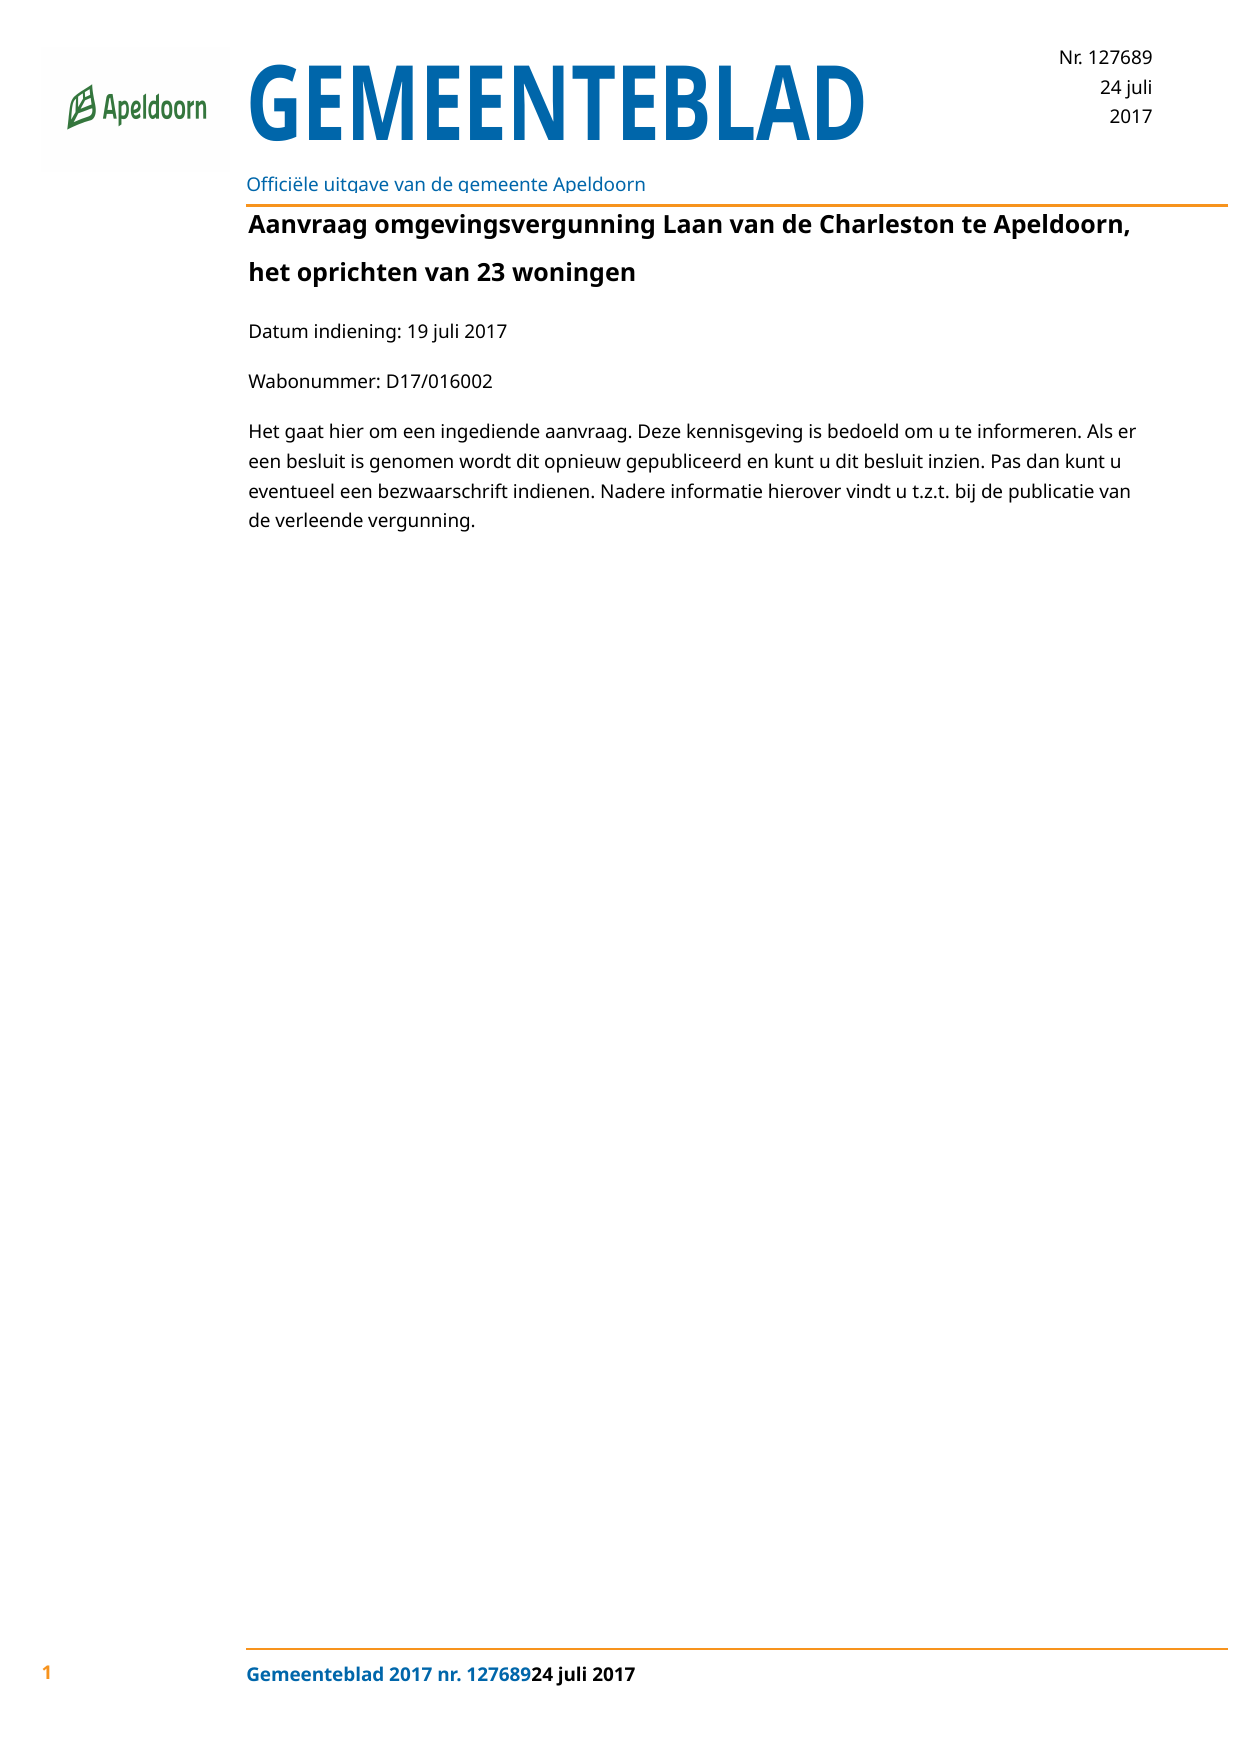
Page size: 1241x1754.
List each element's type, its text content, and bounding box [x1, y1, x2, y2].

text Aanvraag omgevingsvergunning Laan van de Charleston te Apeldoorn, het oprichten van 23 woningen [248, 207, 1152, 288]
text Datum indiening: 19 juli 2017 [248, 318, 1152, 344]
text Het gaat hier om een ingediende aanvraag. Deze kennisgeving is bedoeld om u te informeren. Als er een besluit is genomen wordt dit opnieuw gepubliceerd en kunt u dit besluit inzien. Pas dan kunt u eventueel een bezwaarschrift indienen. Nadere informatie hierover vindt u t.z.t. bij de publicatie van de verleende vergunning. [248, 419, 1152, 533]
text Wabonummer: D17/016002 [248, 368, 1152, 394]
picture [41, 47, 231, 172]
